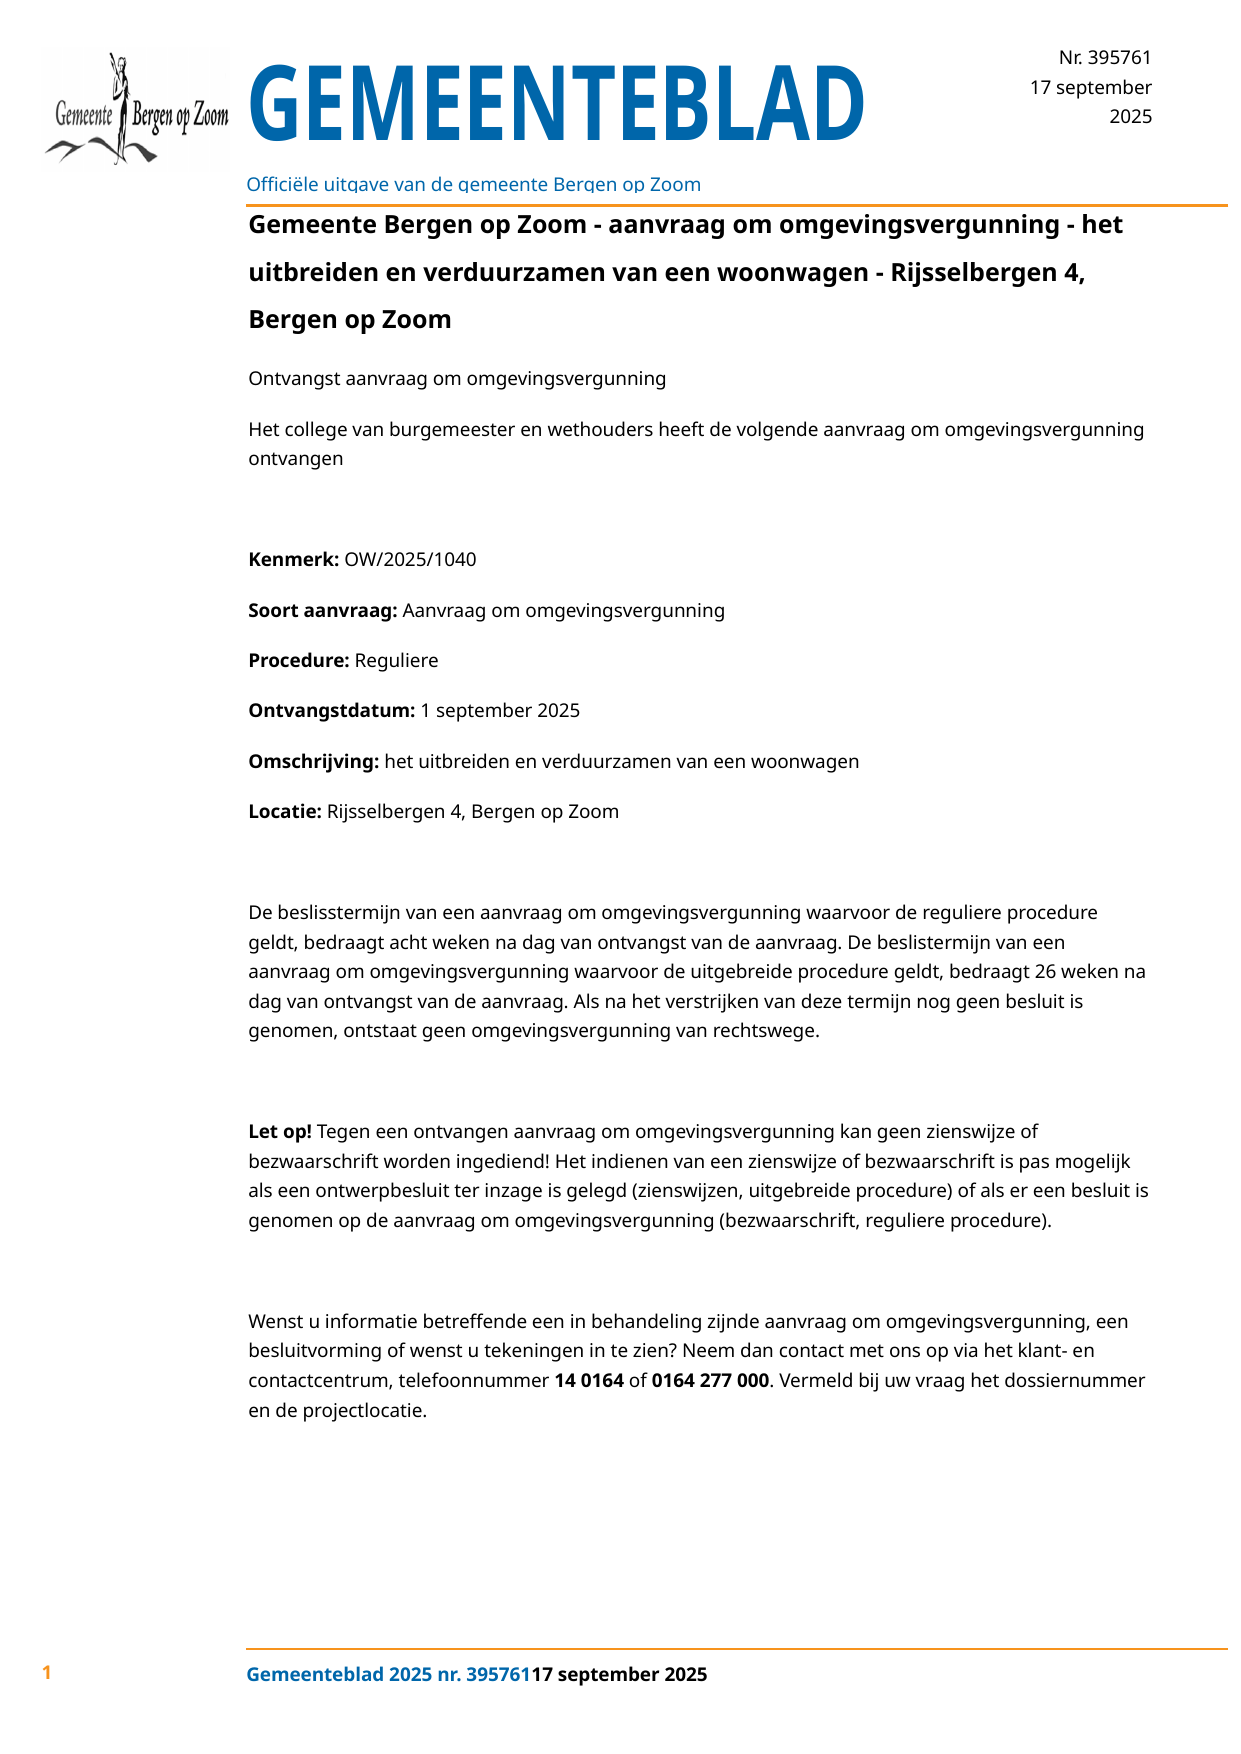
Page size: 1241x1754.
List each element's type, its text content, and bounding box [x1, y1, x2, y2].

text Procedure: Reguliere [248, 647, 1152, 673]
text Wenst u informatie betreffende een in behandeling zijnde aanvraag om omgevingsvergunning, een besluitvorming of wenst u tekeningen in te zien? Neem dan contact met ons op via het klant- en contactcentrum, telefoonnummer 14 0164 of 0164 277 000. Vermeld bij uw vraag het dossiernummer en de projectlocatie. [248, 1308, 1152, 1422]
text Ontvangstdatum: 1 september 2025 [248, 698, 1152, 723]
text Soort aanvraag: Aanvraag om omgevingsvergunning [248, 597, 1152, 622]
text Let op! Tegen een ontvangen aanvraag om omgevingsvergunning kan geen zienswijze of bezwaarschrift worden ingediend! Het indienen van een zienswijze of bezwaarschrift is pas mogelijk als een ontwerpbesluit ter inzage is gelegd (zienswijzen, uitgebreide procedure) of als er een besluit is genomen op de aanvraag om omgevingsvergunning (bezwaarschrift, reguliere procedure). [248, 1118, 1152, 1233]
text Kenmerk: OW/2025/1040 [248, 546, 1152, 572]
text Het college van burgemeester en wethouders heeft de volgende aanvraag om omgevingsvergunning ontvangen [248, 416, 1152, 471]
text Omschrijving: het uitbreiden en verduurzamen van een woonwagen [248, 748, 1152, 774]
text Ontvangst aanvraag om omgevingsvergunning [248, 366, 1152, 391]
picture [41, 47, 231, 172]
text De beslisstermijn van een aanvraag om omgevingsvergunning waarvoor de reguliere procedure geldt, bedraagt acht weken na dag van ontvangst van de aanvraag. De beslistermijn van een aanvraag om omgevingsvergunning waarvoor de uitgebreide procedure geldt, bedraagt 26 weken na dag van ontvangst van de aanvraag. Als na het verstrijken van deze termijn nog geen besluit is genomen, ontstaat geen omgevingsvergunning van rechtswege. [248, 899, 1152, 1043]
text Gemeente Bergen op Zoom - aanvraag om omgevingsvergunning - het uitbreiden en verduurzamen van een woonwagen - Rijsselbergen 4, Bergen op Zoom [248, 207, 1152, 336]
text Locatie: Rijsselbergen 4, Bergen op Zoom [248, 798, 1152, 824]
